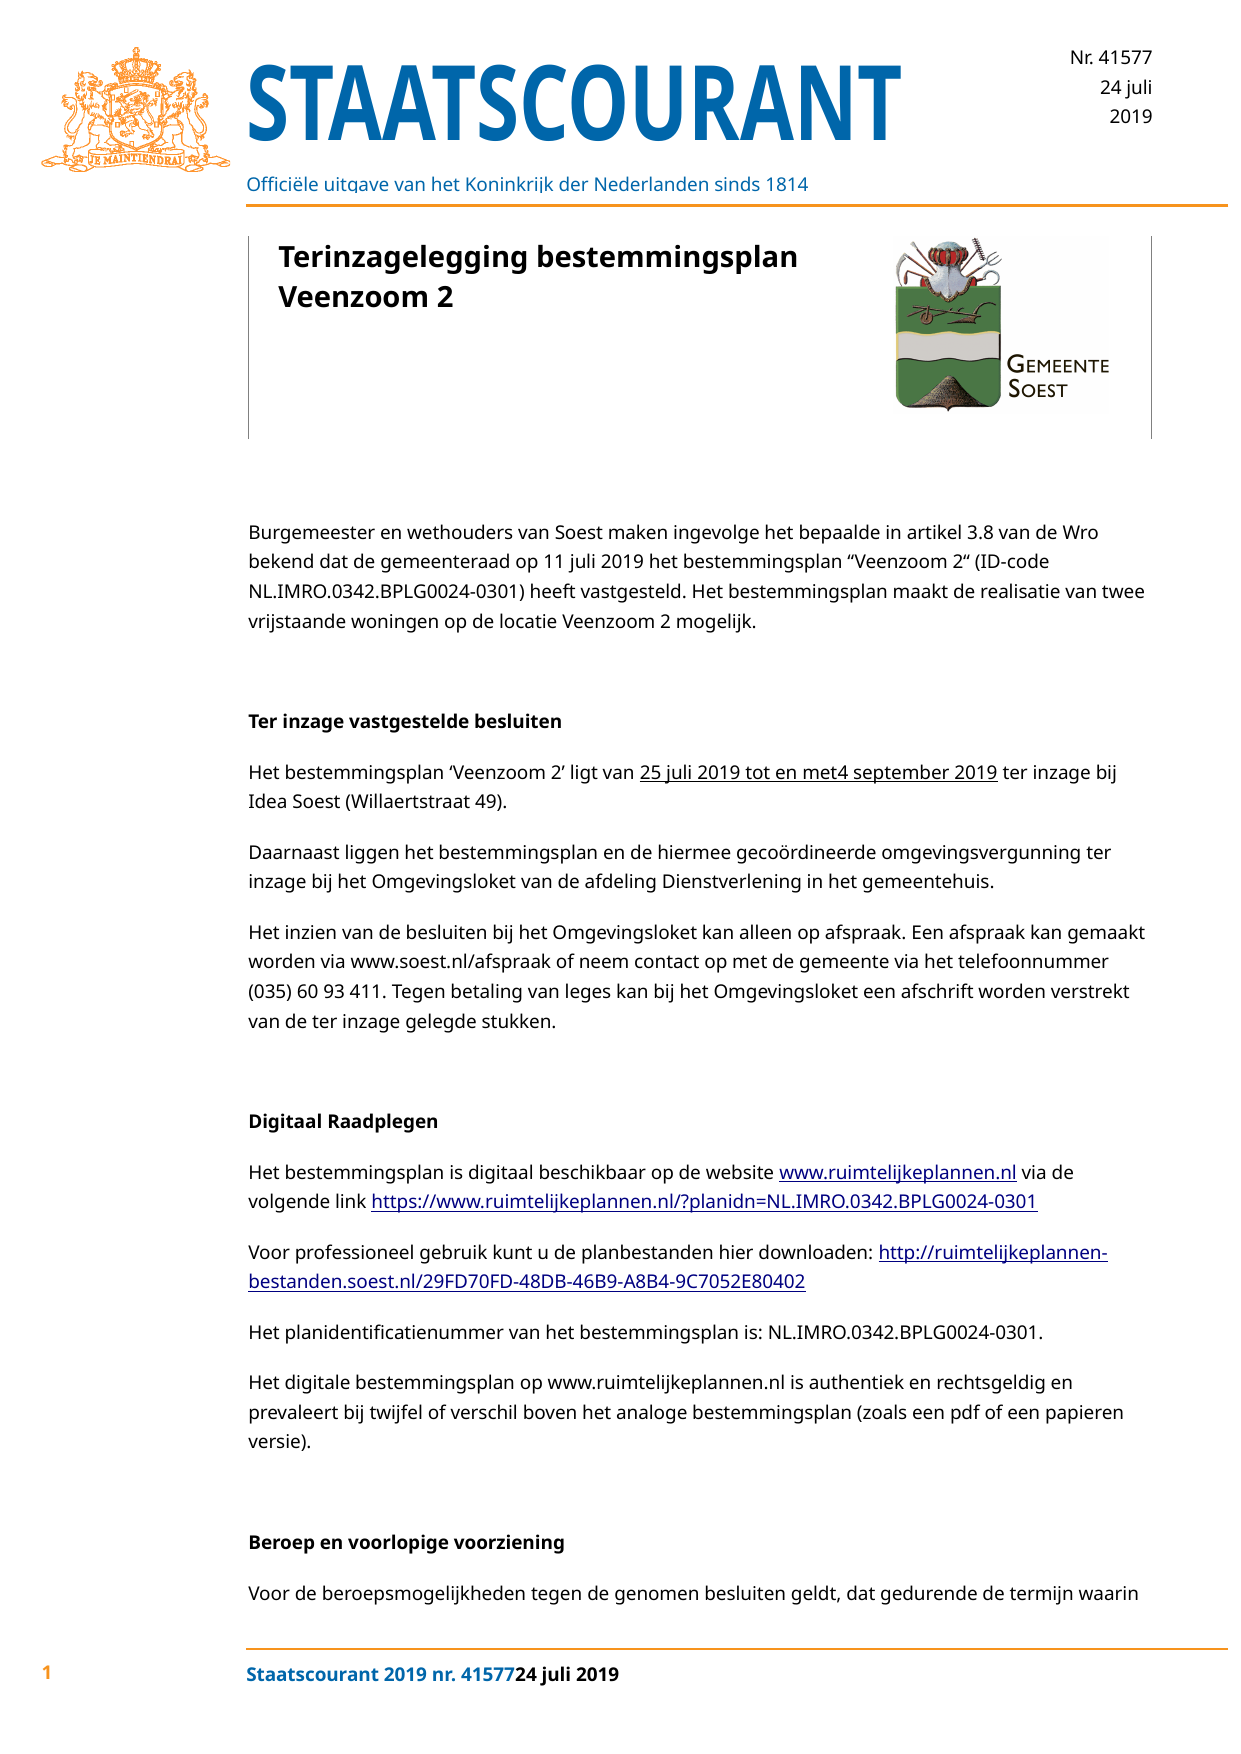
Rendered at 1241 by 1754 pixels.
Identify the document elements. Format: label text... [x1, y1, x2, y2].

text Digitaal Raadplegen [248, 1109, 1152, 1134]
text Het digitale bestemmingsplan op www.ruimtelijkeplannen.nl is authentiek en rechtsgeldig en prevaleert bij twijfel of verschil boven het analoge bestemmingsplan (zoals een pdf of een papieren versie). [248, 1369, 1152, 1454]
text Het planidentificatienummer van het bestemmingsplan is: NL.IMRO.0342.BPLG0024-0301. [248, 1319, 1152, 1345]
text Het inzien van de besluiten bij het Omgevingsloket kan alleen op afspraak. Een afspraak kan gemaakt worden via www.soest.nl/afspraak of neem contact op met de gemeente via het telefoonnummer (035) 60 93 411. Tegen betaling van leges kan bij het Omgevingsloket een afschrift worden verstrekt van de ter inzage gelegde stukken. [248, 919, 1152, 1033]
table_header [850, 414, 1151, 439]
table_header [850, 236, 892, 413]
text Daarnaast liggen het bestemmingsplan en de hiermee gecoördineerde omgevingsvergunning ter inzage bij het Omgevingsloket van de afdeling Dienstverlening in het gemeentehuis. [248, 839, 1152, 894]
picture [41, 47, 231, 172]
text Voor de beroepsmogelijkheden tegen de genomen besluiten geldt, dat gedurende de termijn waarin [248, 1580, 1152, 1606]
text Ter inzage vastgestelde besluiten [248, 709, 1152, 734]
table_header Terinzagelegging bestemmingsplan Veenzoom 2 [249, 236, 850, 439]
text Voor professioneel gebruik kunt u de planbestanden hier downloaden: http://ruimtelijkeplannen-bestanden.soest.nl/29FD70FD-48DB-46B9-A8B4-9C7052E80402 [248, 1239, 1152, 1294]
text Beroep en voorlopige voorziening [248, 1529, 1152, 1555]
text Burgemeester en wethouders van Soest maken ingevolge het bepaalde in artikel 3.8 van de Wro bekend dat de gemeenteraad op 11 juli 2019 het bestemmingsplan “Veenzoom 2“ (ID-code NL.IMRO.0342.BPLG0024-0301) heeft vastgesteld. Het bestemmingsplan maakt de realisatie van twee vrijstaande woningen op de locatie Veenzoom 2 mogelijk. [248, 519, 1152, 633]
picture [892, 236, 1109, 414]
text Het bestemmingsplan is digitaal beschikbaar op de website www.ruimtelijkeplannen.nl via de volgende link https://www.ruimtelijkeplannen.nl/?planidn=NL.IMRO.0342.BPLG0024-0301 [248, 1159, 1152, 1214]
table_header [1109, 236, 1151, 413]
text Het bestemmingsplan ‘Veenzoom 2’ ligt van 25 juli 2019 tot en met4 september 2019 ter inzage bij Idea Soest (Willaertstraat 49). [248, 759, 1152, 814]
